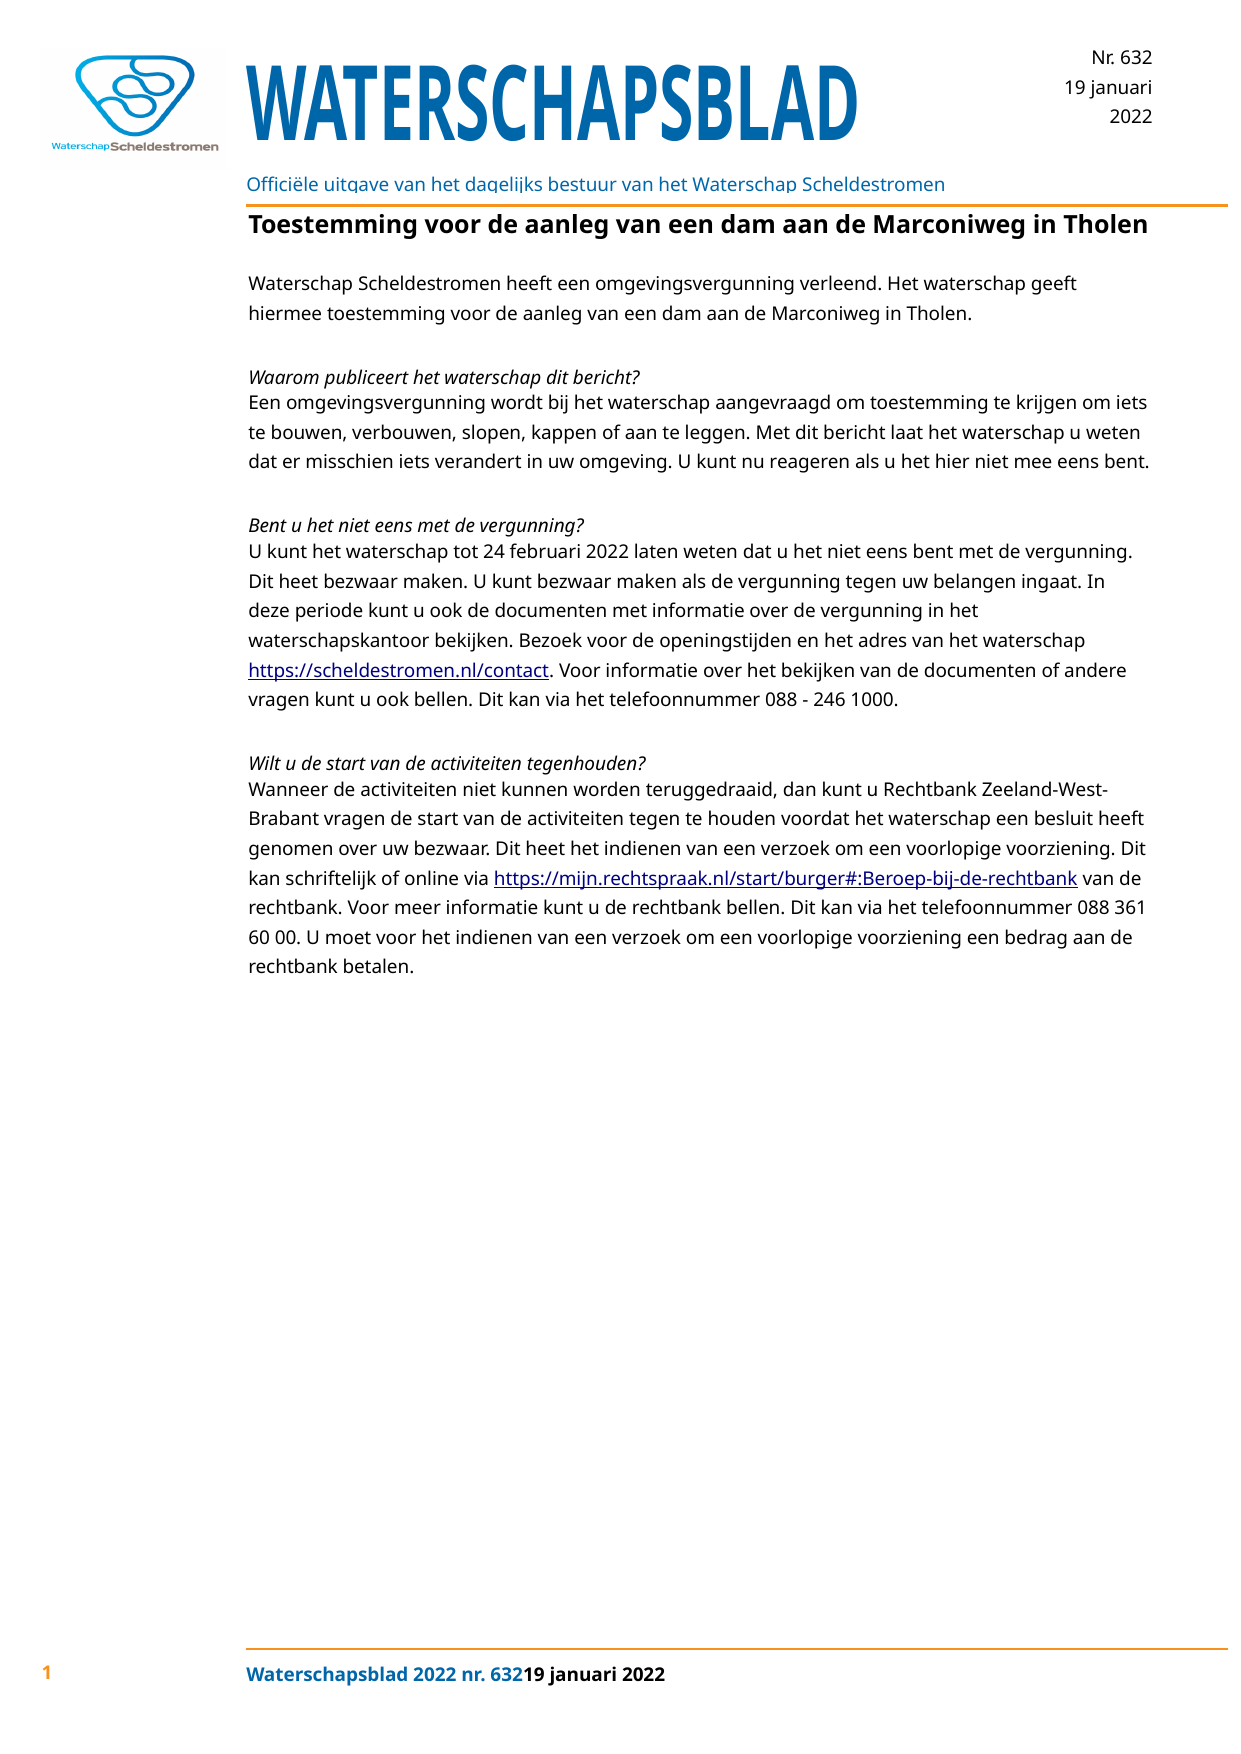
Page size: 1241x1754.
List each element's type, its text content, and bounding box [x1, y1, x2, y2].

picture [41, 47, 231, 172]
text Wanneer de activiteiten niet kunnen worden teruggedraaid, dan kunt u Rechtbank Zeeland-West-Brabant vragen de start van de activiteiten tegen te houden voordat het waterschap een besluit heeft genomen over uw bezwaar. Dit heet het indienen van een verzoek om een voorlopige voorziening. Dit kan schriftelijk of online via https://mijn.rechtspraak.nl/start/burger#:Beroep-bij-de-rechtbank van de rechtbank. Voor meer informatie kunt u de rechtbank bellen. Dit kan via het telefoonnummer 088 361 60 00. U moet voor het indienen van een verzoek om een voorlopige voorziening een bedrag aan de rechtbank betalen. [248, 776, 1152, 979]
text Waarom publiceert het waterschap dit bericht? [248, 364, 1152, 389]
text Wilt u de start van de activiteiten tegenhouden? [248, 750, 1152, 776]
text Een omgevingsvergunning wordt bij het waterschap aangevraagd om toestemming te krijgen om iets te bouwen, verbouwen, slopen, kappen of aan te leggen. Met dit bericht laat het waterschap u weten dat er misschien iets verandert in uw omgeving. U kunt nu reageren als u het hier niet mee eens bent. [248, 389, 1152, 474]
text Bent u het niet eens met de vergunning? [248, 513, 1152, 538]
text U kunt het waterschap tot 24 februari 2022 laten weten dat u het niet eens bent met de vergunning. Dit heet bezwaar maken. U kunt bezwaar maken als de vergunning tegen uw belangen ingaat. In deze periode kunt u ook de documenten met informatie over de vergunning in het waterschapskantoor bekijken. Bezoek voor de openingstijden en het adres van het waterschap https://scheldestromen.nl/contact. Voor informatie over het bekijken van de documenten of andere vragen kunt u ook bellen. Dit kan via het telefoonnummer 088 - 246 1000. [248, 538, 1152, 712]
text Toestemming voor de aanleg van een dam aan de Marconiweg in Tholen [248, 207, 1152, 241]
text Waterschap Scheldestromen heeft een omgevingsvergunning verleend. Het waterschap geeft hiermee toestemming voor de aanleg van een dam aan de Marconiweg in Tholen. [248, 270, 1152, 326]
